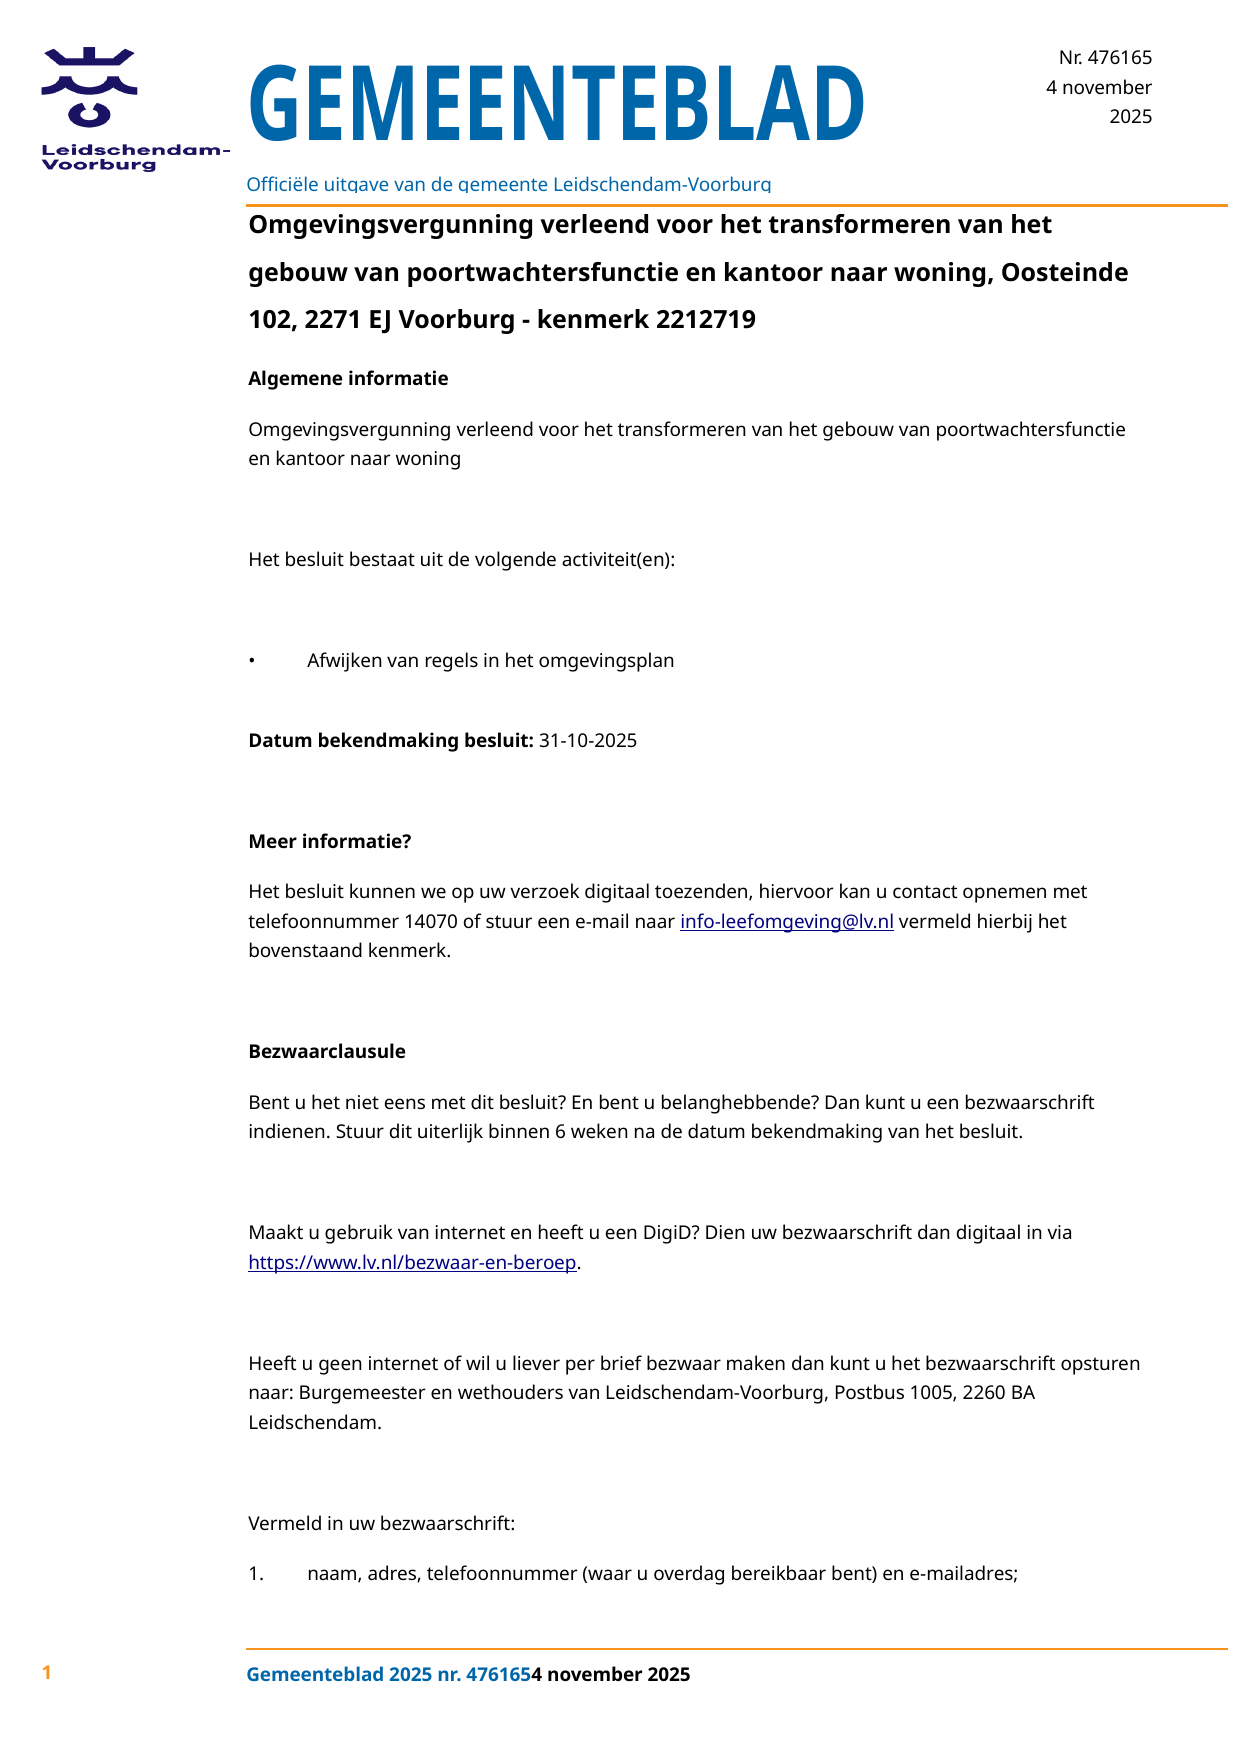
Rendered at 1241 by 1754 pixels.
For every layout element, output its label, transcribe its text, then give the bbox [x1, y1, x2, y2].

list naam, adres, telefoonnummer (waar u overdag bereikbaar bent) en e-mailadres; [248, 1560, 1152, 1586]
text Omgevingsvergunning verleend voor het transformeren van het gebouw van poortwachtersfunctie en kantoor naar woning [248, 416, 1152, 471]
text Heeft u geen internet of wil u liever per brief bezwaar maken dan kunt u het bezwaarschrift opsturen naar: Burgemeester en wethouders van Leidschendam-Voorburg, Postbus 1005, 2260 BA Leidschendam. [248, 1350, 1152, 1434]
text Algemene informatie [248, 366, 1152, 391]
text Het besluit kunnen we op uw verzoek digitaal toezenden, hiervoor kan u contact opnemen met telefoonnummer 14070 of stuur een e-mail naar info-leefomgeving@lv.nl vermeld hierbij het bovenstaand kenmerk. [248, 878, 1152, 963]
text Het besluit bestaat uit de volgende activiteit(en): [248, 546, 1152, 572]
text Bezwaarclausule [248, 1038, 1152, 1064]
text Omgevingsvergunning verleend voor het transformeren van het gebouw van poortwachtersfunctie en kantoor naar woning, Oosteinde 102, 2271 EJ Voorburg - kenmerk 2212719 [248, 207, 1152, 336]
text Bent u het niet eens met dit besluit? En bent u belanghebbende? Dan kunt u een bezwaarschrift indienen. Stuur dit uiterlijk binnen 6 weken na de datum bekendmaking van het besluit. [248, 1089, 1152, 1144]
text Vermeld in uw bezwaarschrift: [248, 1510, 1152, 1535]
picture [41, 47, 231, 172]
text Datum bekendmaking besluit: 31-10-2025 [248, 727, 1152, 753]
text Meer informatie? [248, 828, 1152, 854]
list Afwijken van regels in het omgevingsplan [248, 647, 1152, 673]
text Maakt u gebruik van internet en heeft u een DigiD? Dien uw bezwaarschrift dan digitaal in via https://www.lv.nl/bezwaar-en-beroep. [248, 1219, 1152, 1274]
